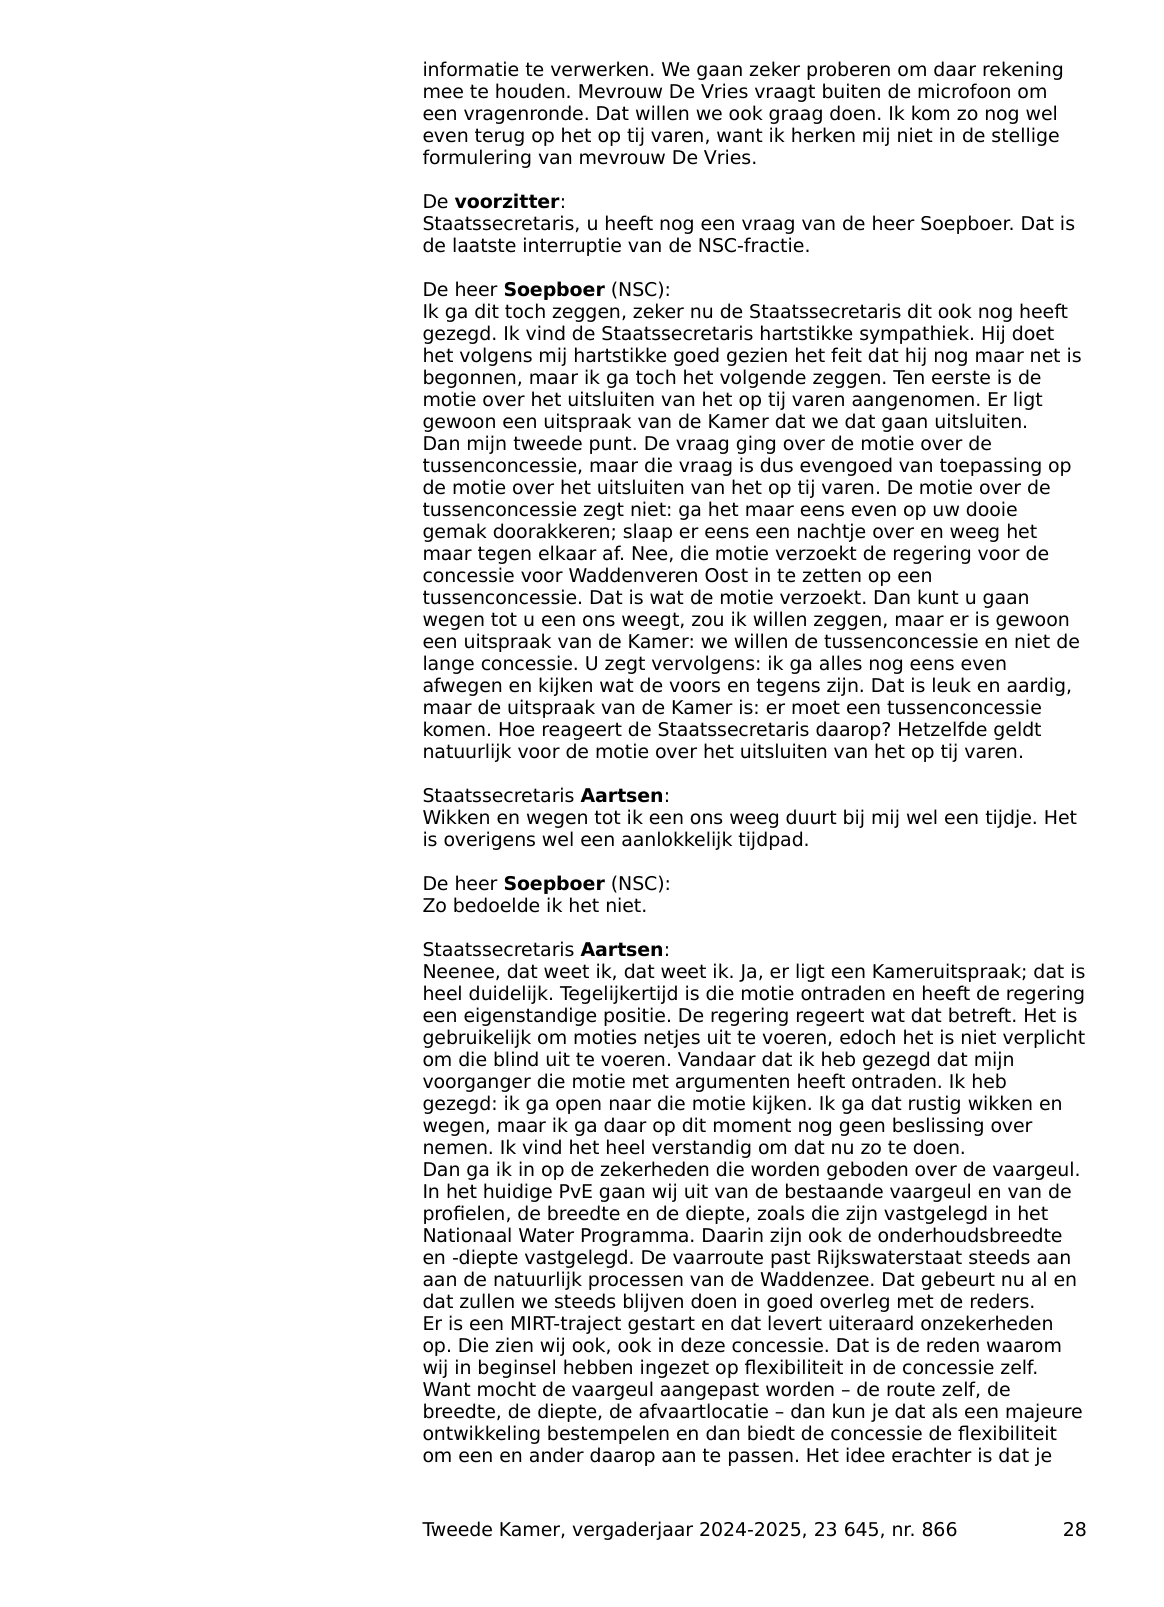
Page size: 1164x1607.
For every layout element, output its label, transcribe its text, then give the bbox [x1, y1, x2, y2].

text Er is een MIRT-traject gestart en dat levert uiteraard onzekerheden op. Die zien wij ook, ook in deze concessie. Dat is de reden waarom wij in beginsel hebben ingezet op flexibiliteit in de concessie zelf. Want mocht de vaargeul aangepast worden – de route zelf, de breedte, de diepte, de afvaartlocatie – dan kun je dat als een majeure ontwikkeling bestempelen en dan biedt de concessie de flexibiliteit om een en ander daarop aan te passen. Het idee erachter is dat je [422, 1313, 1087, 1467]
text Zo bedoelde ik het niet. [422, 895, 1087, 917]
text Staatssecretaris, u heeft nog een vraag van de heer Soepboer. Dat is de laatste interruptie van de NSC-fractie. [422, 213, 1087, 257]
text De heer Soepboer (NSC): [422, 279, 1087, 301]
text Wikken en wegen tot ik een ons weeg duurt bij mij wel een tijdje. Het is overigens wel een aanlokkelijk tijdpad. [422, 807, 1087, 851]
text Dan mijn tweede punt. De vraag ging over de motie over de tussenconcessie, maar die vraag is dus evengoed van toepassing op de motie over het uitsluiten van het op tij varen. De motie over de tussenconcessie zegt niet: ga het maar eens even op uw dooie gemak doorakkeren; slaap er eens een nachtje over en weeg het maar tegen elkaar af. Nee, die motie verzoekt de regering voor de concessie voor Waddenveren Oost in te zetten op een tussenconcessie. Dat is wat de motie verzoekt. Dan kunt u gaan wegen tot u een ons weegt, zou ik willen zeggen, maar er is gewoon een uitspraak van de Kamer: we willen de tussenconcessie en niet de lange concessie. U zegt vervolgens: ik ga alles nog eens even afwegen en kijken wat de voors en tegens zijn. Dat is leuk en aardig, maar de uitspraak van de Kamer is: er moet een tussenconcessie komen. Hoe reageert de Staatssecretaris daarop? Hetzelfde geldt natuurlijk voor de motie over het uitsluiten van het op tij varen. [422, 433, 1087, 763]
text Neenee, dat weet ik, dat weet ik. Ja, er ligt een Kameruitspraak; dat is heel duidelijk. Tegelijkertijd is die motie ontraden en heeft de regering een eigenstandige positie. De regering regeert wat dat betreft. Het is gebruikelijk om moties netjes uit te voeren, edoch het is niet verplicht om die blind uit te voeren. Vandaar dat ik heb gezegd dat mijn voorganger die motie met argumenten heeft ontraden. Ik heb gezegd: ik ga open naar die motie kijken. Ik ga dat rustig wikken en wegen, maar ik ga daar op dit moment nog geen beslissing over nemen. Ik vind het heel verstandig om dat nu zo te doen. [422, 961, 1087, 1159]
text Staatssecretaris Aartsen: [422, 785, 1087, 807]
text Ik ga dit toch zeggen, zeker nu de Staatssecretaris dit ook nog heeft gezegd. Ik vind de Staatssecretaris hartstikke sympathiek. Hij doet het volgens mij hartstikke goed gezien het feit dat hij nog maar net is begonnen, maar ik ga toch het volgende zeggen. Ten eerste is de motie over het uitsluiten van het op tij varen aangenomen. Er ligt gewoon een uitspraak van de Kamer dat we dat gaan uitsluiten. [422, 301, 1087, 433]
text Staatssecretaris Aartsen: [422, 939, 1087, 961]
text De heer Soepboer (NSC): [422, 873, 1087, 895]
text informatie te verwerken. We gaan zeker proberen om daar rekening mee te houden. Mevrouw De Vries vraagt buiten de microfoon om een vragenronde. Dat willen we ook graag doen. Ik kom zo nog wel even terug op het op tij varen, want ik herken mij niet in de stellige formulering van mevrouw De Vries. [422, 59, 1087, 169]
text De voorzitter: [422, 191, 1087, 213]
text Dan ga ik in op de zekerheden die worden geboden over de vaargeul. In het huidige PvE gaan wij uit van de bestaande vaargeul en van de profielen, de breedte en de diepte, zoals die zijn vastgelegd in het Nationaal Water Programma. Daarin zijn ook de onderhoudsbreedte en -diepte vastgelegd. De vaarroute past Rijkswaterstaat steeds aan aan de natuurlijk processen van de Waddenzee. Dat gebeurt nu al en dat zullen we steeds blijven doen in goed overleg met de reders. [422, 1159, 1087, 1313]
